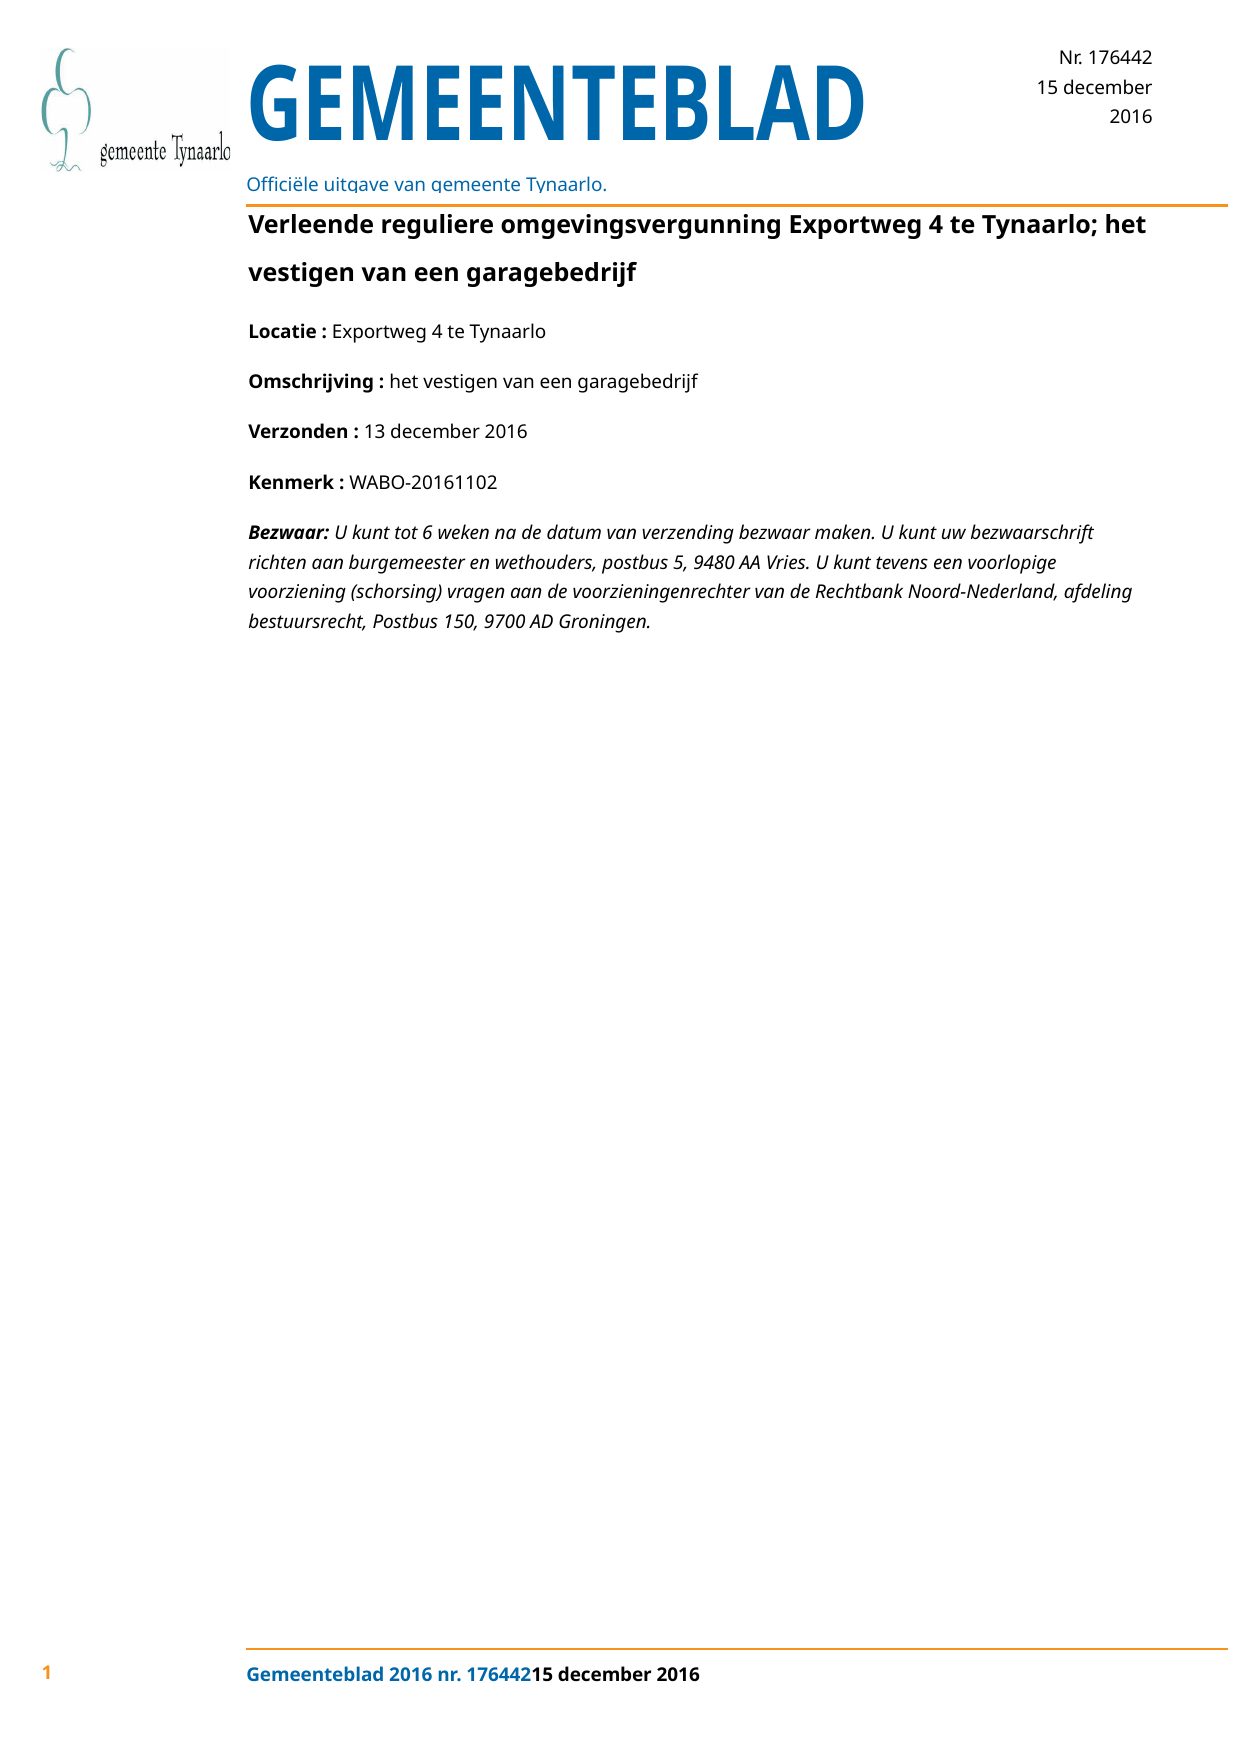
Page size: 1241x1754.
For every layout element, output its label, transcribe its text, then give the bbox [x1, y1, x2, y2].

text Verleende reguliere omgevingsvergunning Exportweg 4 te Tynaarlo; het vestigen van een garagebedrijf [248, 207, 1152, 288]
text Locatie : Exportweg 4 te Tynaarlo [248, 318, 1152, 344]
picture [41, 47, 231, 172]
text Kenmerk : WABO-20161102 [248, 469, 1152, 495]
text Omschrijving : het vestigen van een garagebedrijf [248, 368, 1152, 394]
text Verzonden : 13 december 2016 [248, 419, 1152, 444]
text Bezwaar: U kunt tot 6 weken na de datum van verzending bezwaar maken. U kunt uw bezwaarschrift richten aan burgemeester en wethouders, postbus 5, 9480 AA Vries. U kunt tevens een voorlopige voorziening (schorsing) vragen aan de voorzieningenrechter van de Rechtbank Noord-Nederland, afdeling bestuursrecht, Postbus 150, 9700 AD Groningen. [248, 519, 1152, 634]
